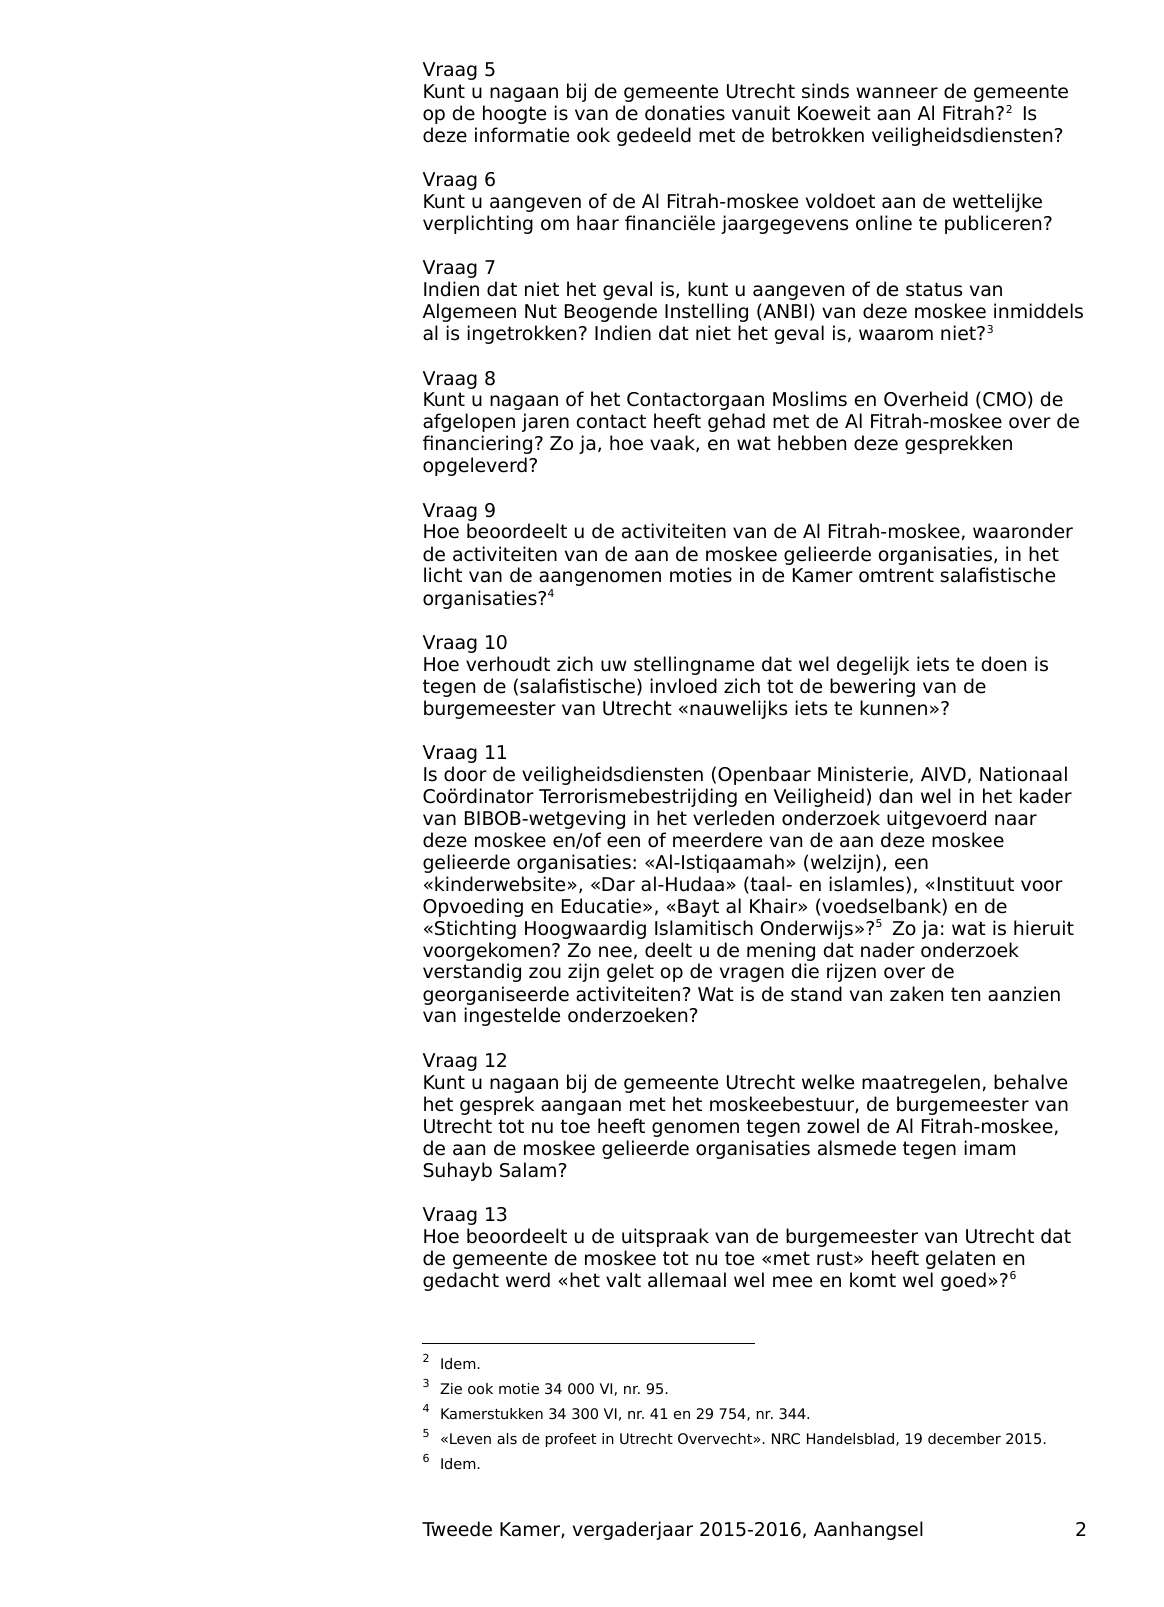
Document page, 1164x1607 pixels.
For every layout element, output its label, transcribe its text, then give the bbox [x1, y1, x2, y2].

text Vraag 13 [422, 1204, 1087, 1226]
text Kunt u nagaan bij de gemeente Utrecht sinds wanneer de gemeente op de hoogte is van de donaties vanuit Koeweit aan Al Fitrah? Is deze informatie ook gedeeld met de betrokken veiligheidsdiensten? [422, 81, 1087, 147]
text Vraag 11 [422, 742, 1087, 764]
text Vraag 6 [422, 169, 1087, 191]
text Hoe verhoudt zich uw stellingname dat wel degelijk iets te doen is tegen de (salafistische) invloed zich tot de bewering van de burgemeester van Utrecht «nauwelijks iets te kunnen»? [422, 653, 1087, 719]
text Indien dat niet het geval is, kunt u aangeven of de status van Algemeen Nut Beogende Instelling (ANBI) van deze moskee inmiddels al is ingetrokken? Indien dat niet het geval is, waarom niet? [422, 279, 1087, 345]
text Vraag 12 [422, 1049, 1087, 1072]
text Vraag 8 [422, 367, 1087, 389]
text Vraag 10 [422, 632, 1087, 653]
text Hoe beoordeelt u de uitspraak van de burgemeester van Utrecht dat de gemeente de moskee tot nu toe «met rust» heeft gelaten en gedacht werd «het valt allemaal wel mee en komt wel goed»? [422, 1226, 1087, 1292]
text Vraag 5 [422, 59, 1087, 81]
text «Leven als de profeet in Utrecht Overvecht». NRC Handelsblad, 19 december 2015. [422, 1427, 1087, 1449]
text Kamerstukken 34 300 VI, nr. 41 en 29 754, nr. 344. [422, 1402, 1087, 1424]
text Is door de veiligheidsdiensten (Openbaar Ministerie, AIVD, Nationaal Coördinator Terrorismebestrijding en Veiligheid) dan wel in het kader van BIBOB-wetgeving in het verleden onderzoek uitgevoerd naar deze moskee en/of een of meerdere van de aan deze moskee gelieerde organisaties: «Al-Istiqaamah» (welzijn), een «kinderwebsite», «Dar al-Hudaa» (taal- en islamles), «Instituut voor Opvoeding en Educatie», «Bayt al Khair» (voedselbank) en de «Stichting Hoogwaardig Islamitisch Onderwijs»? Zo ja: wat is hieruit voorgekomen? Zo nee, deelt u de mening dat nader onderzoek verstandig zou zijn gelet op de vragen die rijzen over de georganiseerde activiteiten? Wat is de stand van zaken ten aanzien van ingestelde onderzoeken? [422, 764, 1087, 1027]
text Vraag 9 [422, 499, 1087, 521]
text Zie ook motie 34 000 VI, nr. 95. [422, 1377, 1087, 1399]
text Kunt u nagaan bij de gemeente Utrecht welke maatregelen, behalve het gesprek aangaan met het moskeebestuur, de burgemeester van Utrecht tot nu toe heeft genomen tegen zowel de Al Fitrah-moskee, de aan de moskee gelieerde organisaties alsmede tegen imam Suhayb Salam? [422, 1072, 1087, 1181]
text Kunt u nagaan of het Contactorgaan Moslims en Overheid (CMO) de afgelopen jaren contact heeft gehad met de Al Fitrah-moskee over de financiering? Zo ja, hoe vaak, en wat hebben deze gesprekken opgeleverd? [422, 389, 1087, 477]
text Idem. [422, 1452, 1087, 1474]
text Hoe beoordeelt u de activiteiten van de Al Fitrah-moskee, waaronder de activiteiten van de aan de moskee gelieerde organisaties, in het licht van de aangenomen moties in de Kamer omtrent salafistische organisaties? [422, 521, 1087, 609]
text Vraag 7 [422, 257, 1087, 279]
text Kunt u aangeven of de Al Fitrah-moskee voldoet aan de wettelijke verplichting om haar financiële jaargegevens online te publiceren? [422, 191, 1087, 235]
text Idem. [422, 1352, 1087, 1374]
